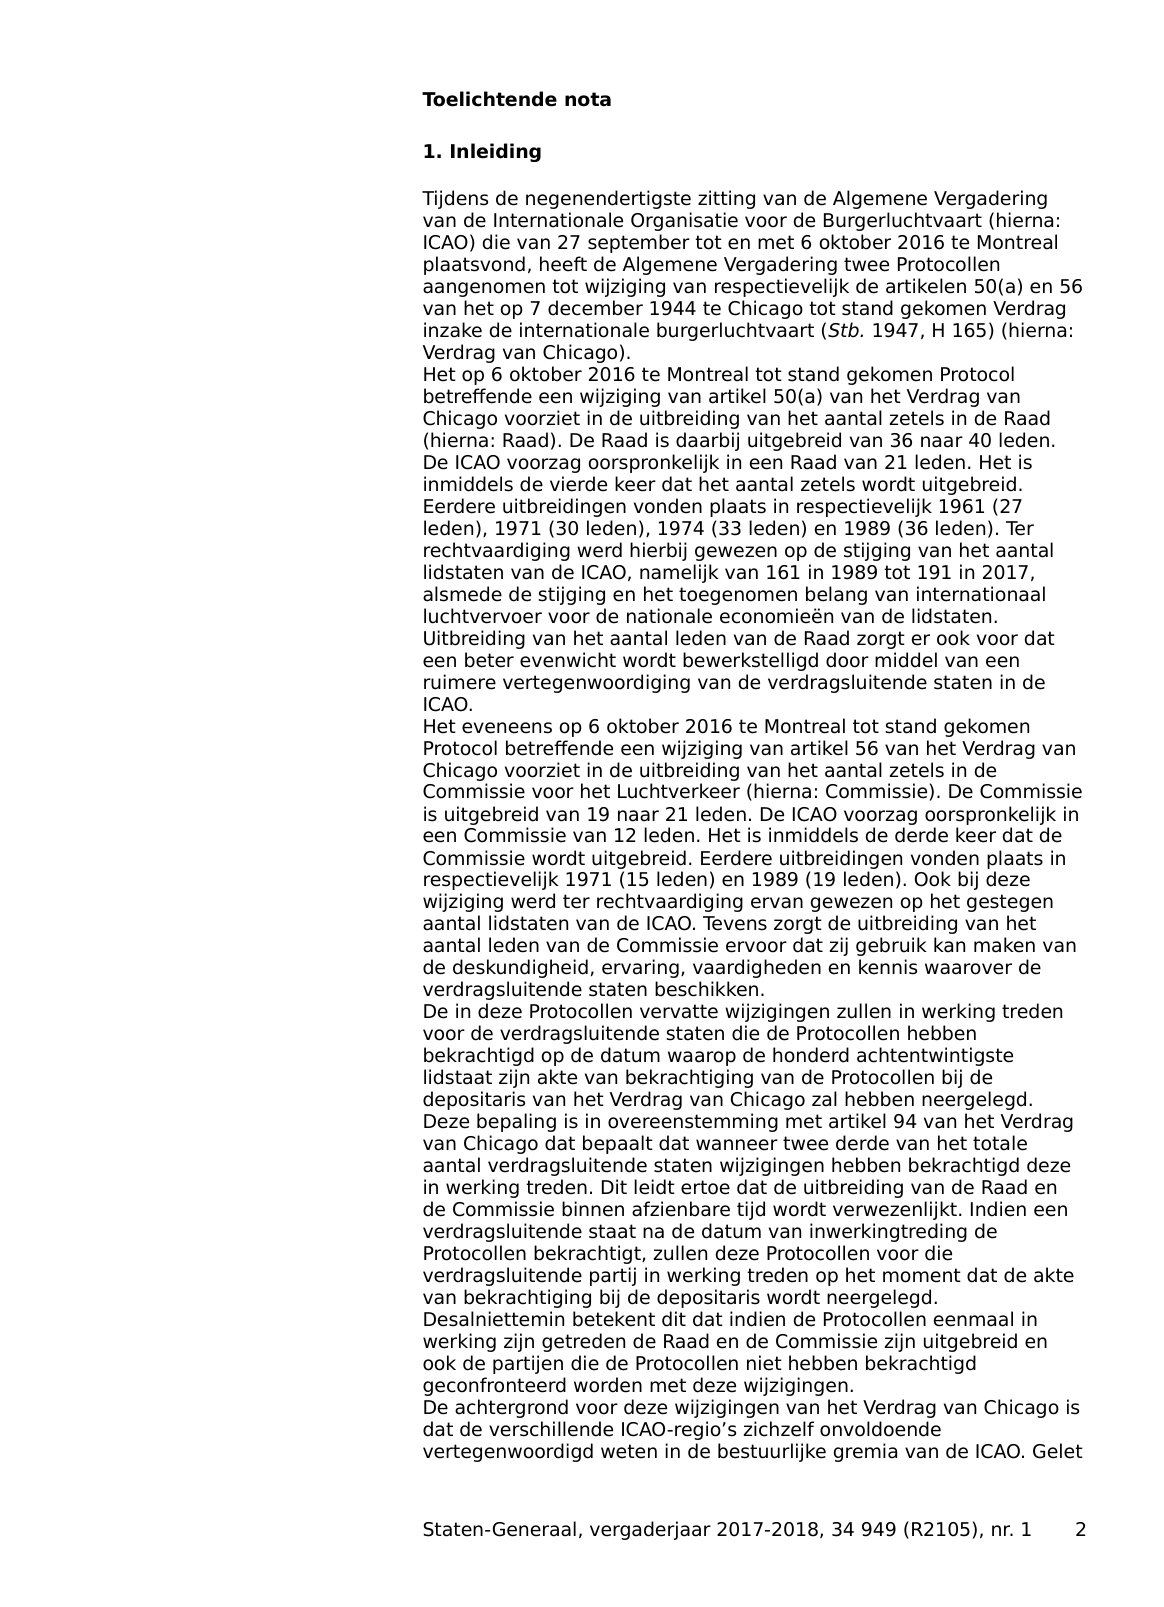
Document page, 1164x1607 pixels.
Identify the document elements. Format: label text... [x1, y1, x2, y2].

text Het eveneens op 6 oktober 2016 te Montreal tot stand gekomen Protocol betreffende een wijziging van artikel 56 van het Verdrag van Chicago voorziet in de uitbreiding van het aantal zetels in de Commissie voor het Luchtverkeer (hierna: Commissie). De Commissie is uitgebreid van 19 naar 21 leden. De ICAO voorzag oorspronkelijk in een Commissie van 12 leden. Het is inmiddels de derde keer dat de Commissie wordt uitgebreid. Eerdere uitbreidingen vonden plaats in respectievelijk 1971 (15 leden) en 1989 (19 leden). Ook bij deze wijziging werd ter rechtvaardiging ervan gewezen op het gestegen aantal lidstaten van de ICAO. Tevens zorgt de uitbreiding van het aantal leden van de Commissie ervoor dat zij gebruik kan maken van de deskundigheid, ervaring, vaardigheden en kennis waarover de verdragsluitende staten beschikken. [422, 716, 1087, 1001]
text De in deze Protocollen vervatte wijzigingen zullen in werking treden voor de verdragsluitende staten die de Protocollen hebben bekrachtigd op de datum waarop de honderd achtentwintigste lidstaat zijn akte van bekrachtiging van de Protocollen bij de depositaris van het Verdrag van Chicago zal hebben neergelegd. Deze bepaling is in overeenstemming met artikel 94 van het Verdrag van Chicago dat bepaalt dat wanneer twee derde van het totale aantal verdragsluitende staten wijzigingen hebben bekrachtigd deze in werking treden. Dit leidt ertoe dat de uitbreiding van de Raad en de Commissie binnen afzienbare tijd wordt verwezenlijkt. Indien een verdragsluitende staat na de datum van inwerkingtreding de Protocollen bekrachtigt, zullen deze Protocollen voor die verdragsluitende partij in werking treden op het moment dat de akte van bekrachtiging bij de depositaris wordt neergelegd. Desalniettemin betekent dit dat indien de Protocollen eenmaal in werking zijn getreden de Raad en de Commissie zijn uitgebreid en ook de partijen die de Protocollen niet hebben bekrachtigd geconfronteerd worden met deze wijzigingen. [422, 1001, 1087, 1397]
subtitle 1. Inleiding [422, 141, 1087, 163]
text Het op 6 oktober 2016 te Montreal tot stand gekomen Protocol betreffende een wijziging van artikel 50(a) van het Verdrag van Chicago voorziet in de uitbreiding van het aantal zetels in de Raad (hierna: Raad). De Raad is daarbij uitgebreid van 36 naar 40 leden. De ICAO voorzag oorspronkelijk in een Raad van 21 leden. Het is inmiddels de vierde keer dat het aantal zetels wordt uitgebreid. Eerdere uitbreidingen vonden plaats in respectievelijk 1961 (27 leden), 1971 (30 leden), 1974 (33 leden) en 1989 (36 leden). Ter rechtvaardiging werd hierbij gewezen op de stijging van het aantal lidstaten van de ICAO, namelijk van 161 in 1989 tot 191 in 2017, alsmede de stijging en het toegenomen belang van internationaal luchtvervoer voor de nationale economieën van de lidstaten. Uitbreiding van het aantal leden van de Raad zorgt er ook voor dat een beter evenwicht wordt bewerkstelligd door middel van een ruimere vertegenwoordiging van de verdragsluitende staten in de ICAO. [422, 364, 1087, 716]
text De achtergrond voor deze wijzigingen van het Verdrag van Chicago is dat de verschillende ICAO-regio’s zichzelf onvoldoende vertegenwoordigd weten in de bestuurlijke gremia van de ICAO. Gelet [422, 1397, 1087, 1463]
subtitle Toelichtende nota [422, 89, 1087, 111]
text Tijdens de negenendertigste zitting van de Algemene Vergadering van de Internationale Organisatie voor de Burgerluchtvaart (hierna: ICAO) die van 27 september tot en met 6 oktober 2016 te Montreal plaatsvond, heeft de Algemene Vergadering twee Protocollen aangenomen tot wijziging van respectievelijk de artikelen 50(a) en 56 van het op 7 december 1944 te Chicago tot stand gekomen Verdrag inzake de internationale burgerluchtvaart (Stb. 1947, H 165) (hierna: Verdrag van Chicago). [422, 188, 1087, 364]
